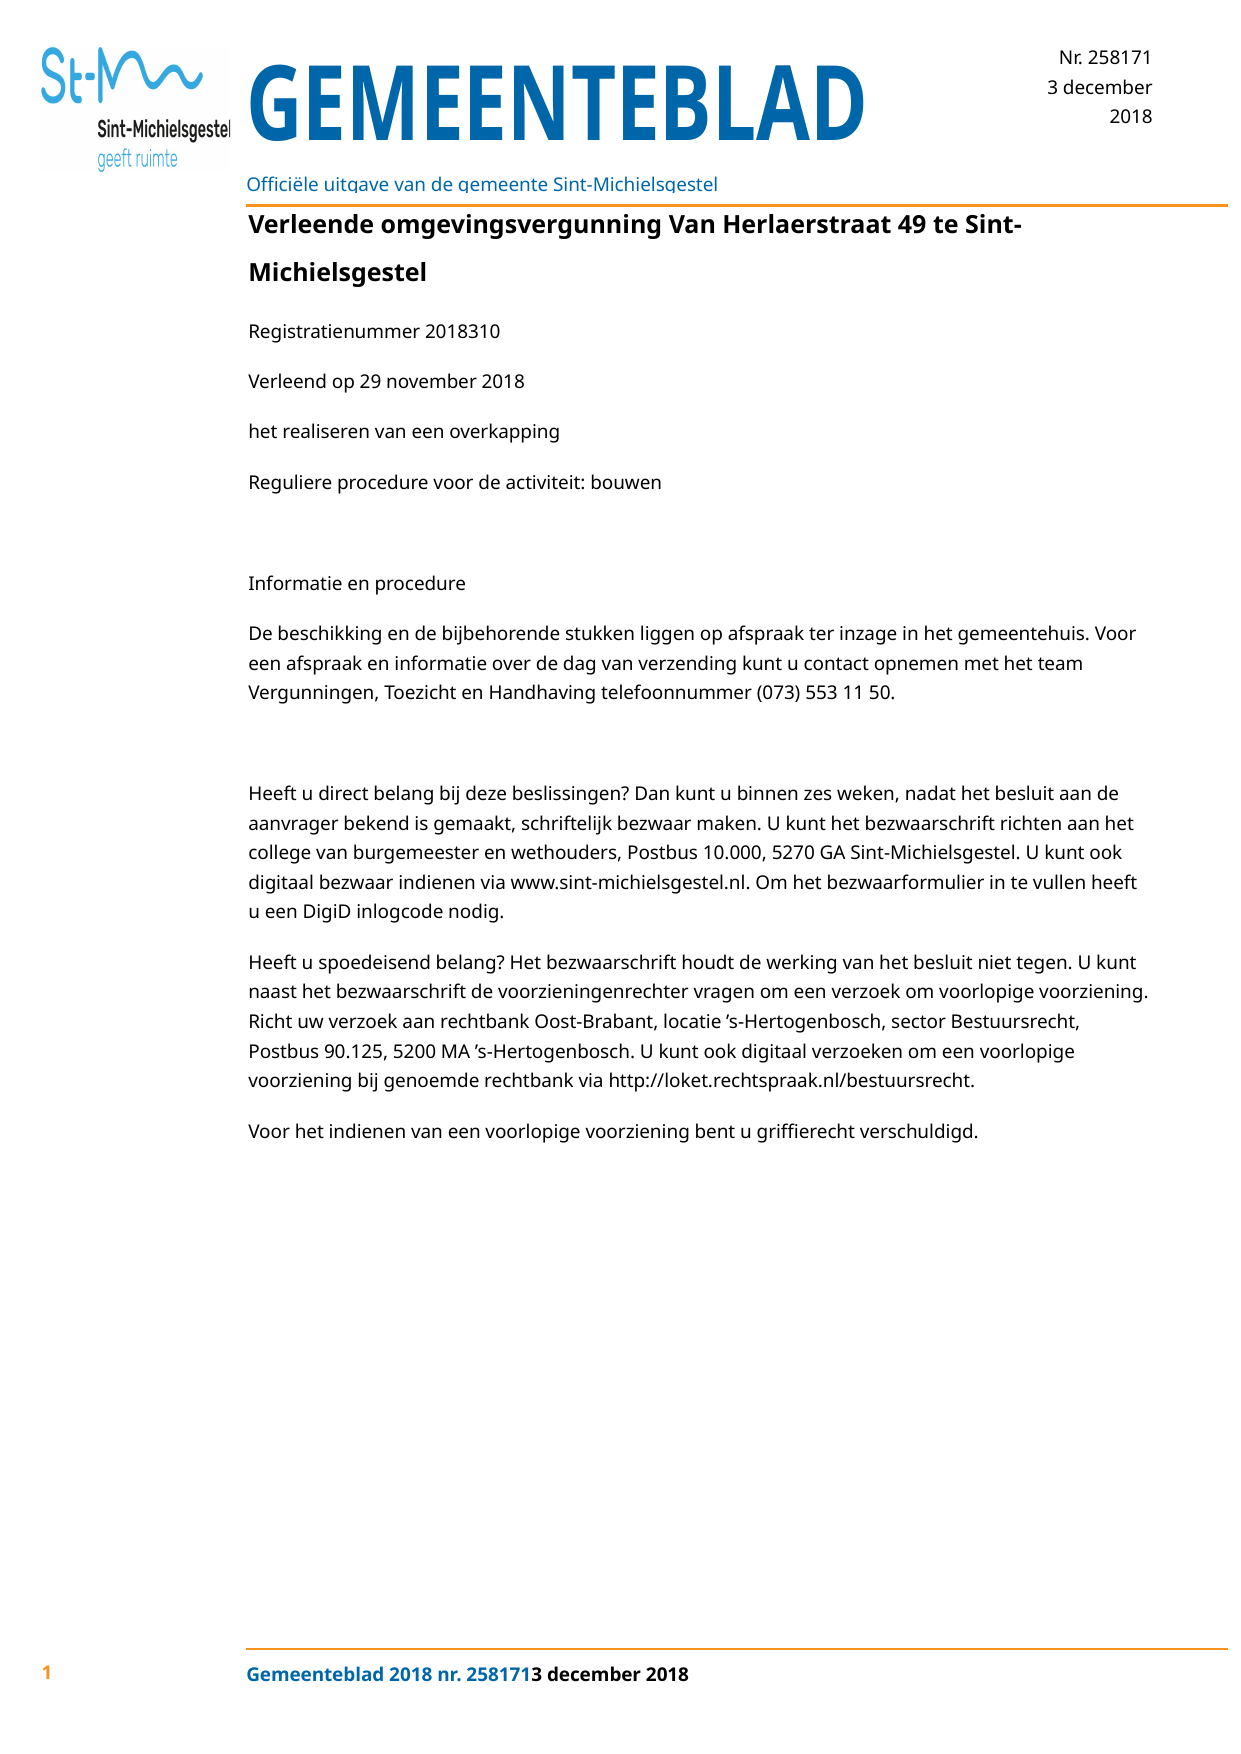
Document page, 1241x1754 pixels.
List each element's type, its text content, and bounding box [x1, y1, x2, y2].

text Registratienummer 2018310 [248, 318, 1152, 344]
picture [41, 47, 231, 172]
text Verleend op 29 november 2018 [248, 368, 1152, 394]
text het realiseren van een overkapping [248, 419, 1152, 444]
text Informatie en procedure [248, 570, 1152, 596]
text Heeft u direct belang bij deze beslissingen? Dan kunt u binnen zes weken, nadat het besluit aan de aanvrager bekend is gemaakt, schriftelijk bezwaar maken. U kunt het bezwaarschrift richten aan het college van burgemeester en wethouders, Postbus 10.000, 5270 GA Sint-Michielsgestel. U kunt ook digitaal bezwaar indienen via www.sint-michielsgestel.nl. Om het bezwaarformulier in te vullen heeft u een DigiD inlogcode nodig. [248, 780, 1152, 924]
text De beschikking en de bijbehorende stukken liggen op afspraak ter inzage in het gemeentehuis. Voor een afspraak en informatie over de dag van verzending kunt u contact opnemen met het team Vergunningen, Toezicht en Handhaving telefoonnummer (073) 553 11 50. [248, 620, 1152, 705]
text Verleende omgevingsvergunning Van Herlaerstraat 49 te Sint-Michielsgestel [248, 207, 1152, 288]
text Heeft u spoedeisend belang? Het bezwaarschrift houdt de werking van het besluit niet tegen. U kunt naast het bezwaarschrift de voorzieningenrechter vragen om een verzoek om voorlopige voorziening. Richt uw verzoek aan rechtbank Oost-Brabant, locatie ’s-Hertogenbosch, sector Bestuursrecht, Postbus 90.125, 5200 MA ’s-Hertogenbosch. U kunt ook digitaal verzoeken om een voorlopige voorziening bij genoemde rechtbank via http://loket.rechtspraak.nl/bestuursrecht. [248, 949, 1152, 1093]
text Reguliere procedure voor de activiteit: bouwen [248, 469, 1152, 495]
text Voor het indienen van een voorlopige voorziening bent u griffierecht verschuldigd. [248, 1118, 1152, 1144]
